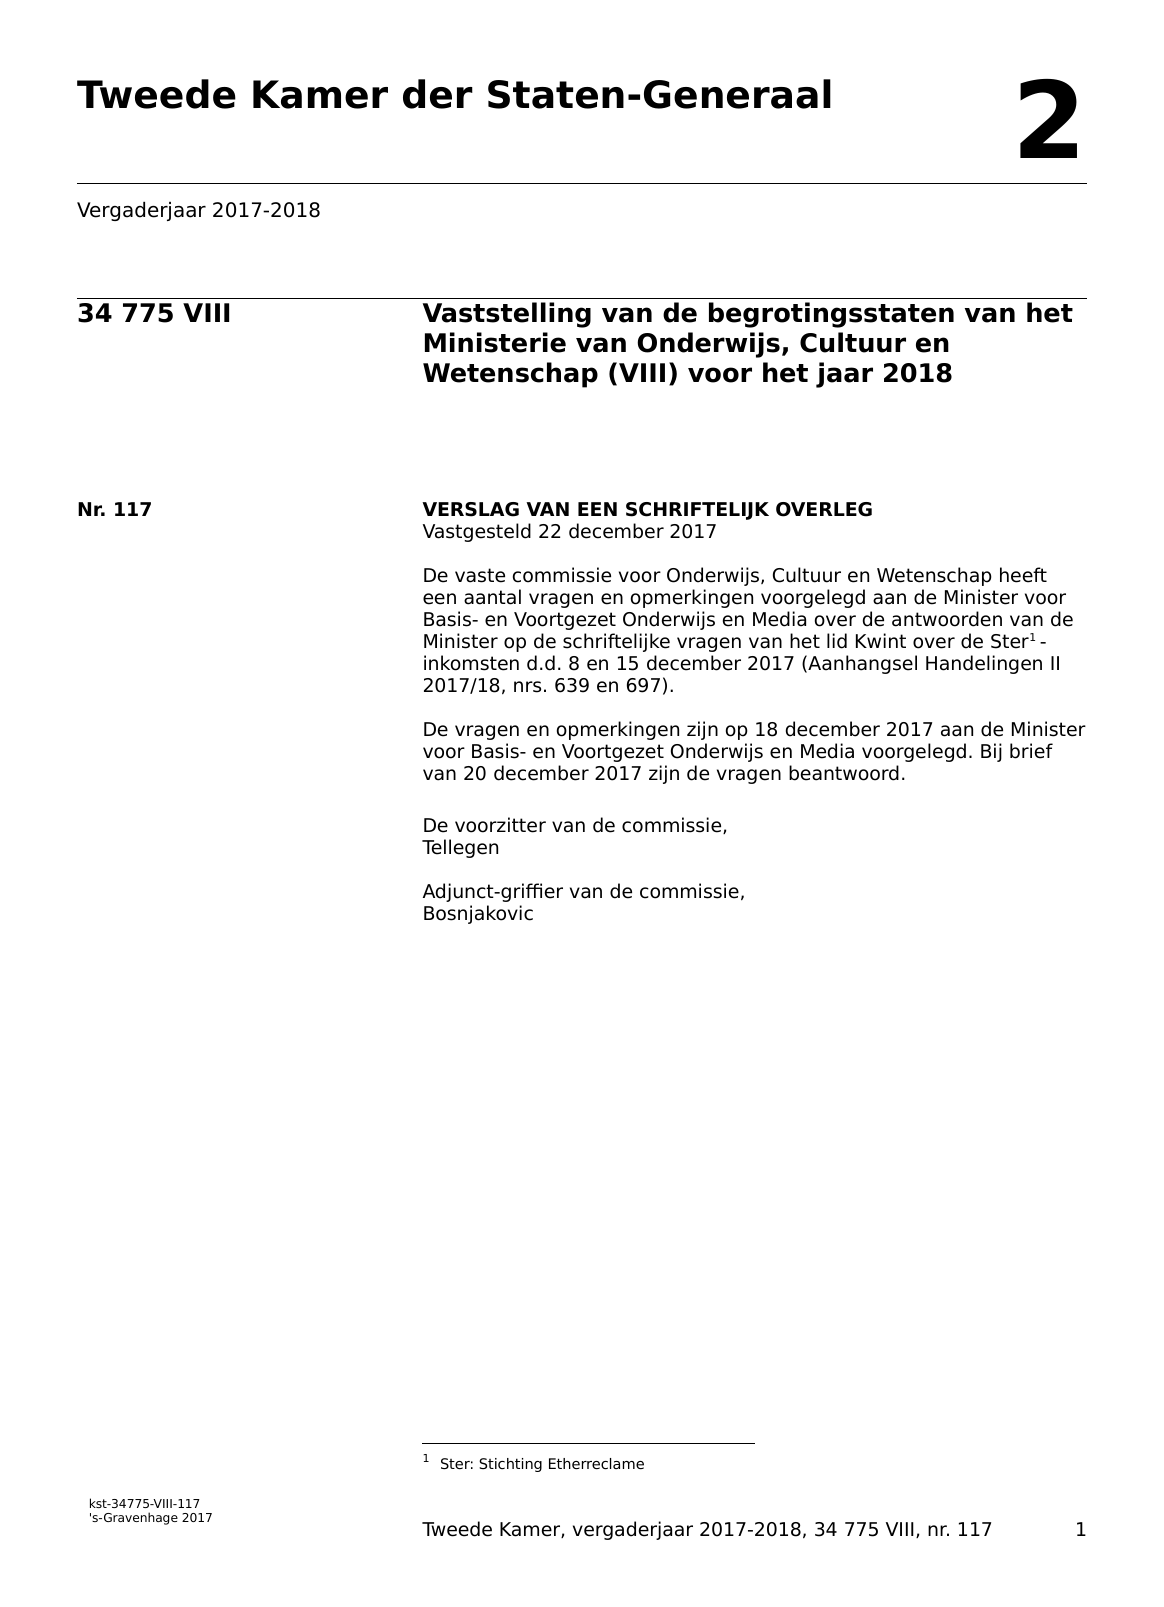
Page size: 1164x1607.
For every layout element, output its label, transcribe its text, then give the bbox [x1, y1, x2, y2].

text Vastgesteld 22 december 2017 [422, 521, 1087, 543]
table_header 2 [886, 59, 1087, 183]
text De voorzitter van de commissie, Tellegen [422, 815, 1087, 859]
table_cell Vergaderjaar 2017-2018 [77, 184, 1087, 298]
text De vragen en opmerkingen zijn op 18 december 2017 aan de Minister voor Basis- en Voortgezet Onderwijs en Media voorgelegd. Bij brief van 20 december 2017 zijn de vragen beantwoord. [422, 719, 1087, 785]
subtitle Nr. 117 VERSLAG VAN EEN SCHRIFTELIJK OVERLEG [77, 499, 1087, 521]
text De vaste commissie voor Onderwijs, Cultuur en Wetenschap heeft een aantal vragen en opmerkingen voorgelegd aan de Minister voor Basis- en Voortgezet Onderwijs en Media over de antwoorden van de Minister op de schriftelijke vragen van het lid Kwint over de Ster-inkomsten d.d. 8 en 15 december 2017 (Aanhangsel Handelingen II 2017/18, nrs. 639 en 697). [422, 565, 1087, 697]
text Adjunct-griffier van de commissie, Bosnjakovic [422, 881, 1087, 925]
table_header Tweede Kamer der Staten-Generaal [77, 59, 886, 183]
text kst-34775-VIII-117 [88, 1497, 323, 1511]
text Ster: Stichting Etherreclame [422, 1452, 1087, 1474]
subtitle 34 775 VIII Vaststelling van de begrotingsstaten van het Ministerie van Onderwijs, Cultuur en Wetenschap (VIII) voor het jaar 2018 [77, 299, 1087, 388]
text 's-Gravenhage 2017 [88, 1511, 323, 1525]
